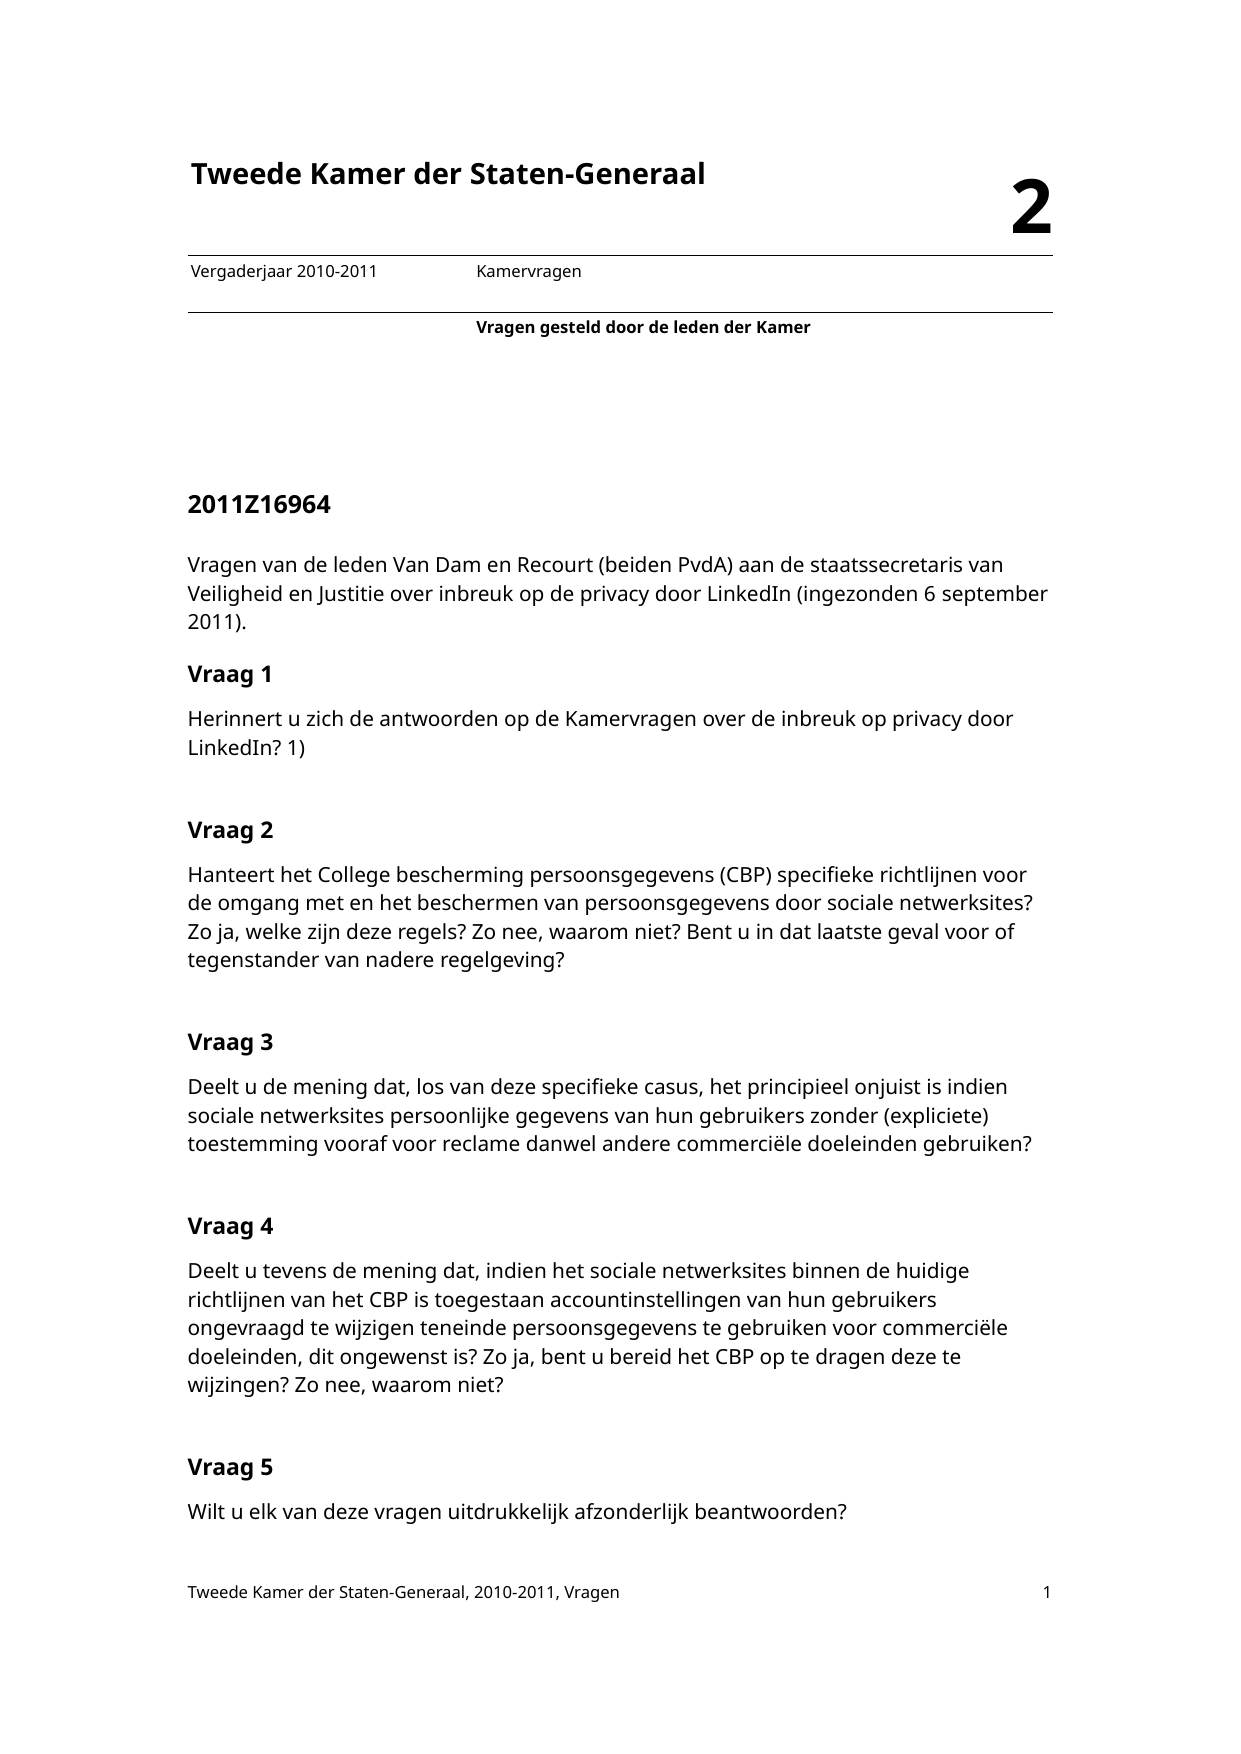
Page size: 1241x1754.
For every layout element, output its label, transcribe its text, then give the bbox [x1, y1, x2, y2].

text Herinnert u zich de antwoorden op de Kamervragen over de inbreuk op privacy door LinkedIn? 1) [187, 704, 1053, 761]
table_header Tweede Kamer der Staten-Generaal [188, 150, 879, 255]
text Deelt u tevens de mening dat, indien het sociale netwerksites binnen de huidige richtlijnen van het CBP is toegestaan accountinstellingen van hun gebruikers ongevraagd te wijzigen teneinde persoonsgegevens te gebruiken voor commerciële doeleinden, dit ongewenst is? Zo ja, bent u bereid het CBP op te dragen deze te wijzingen? Zo nee, waarom niet? [187, 1257, 1053, 1399]
table_cell [188, 313, 473, 339]
table_cell Kamervragen [473, 256, 1053, 312]
subtitle Vraag 2 [187, 814, 1053, 845]
text Wilt u elk van deze vragen uitdrukkelijk afzonderlijk beantwoorden? [187, 1497, 1053, 1526]
text Deelt u de mening dat, los van deze specifieke casus, het principieel onjuist is indien sociale netwerksites persoonlijke gegevens van hun gebruikers zonder (expliciete) toestemming vooraf voor reclame danwel andere commerciële doeleinden gebruiken? [187, 1072, 1053, 1158]
subtitle Vraag 1 [187, 658, 1053, 689]
table_cell Vergaderjaar 2010-2011 [188, 256, 473, 312]
text 2011Z16964 [187, 487, 1053, 521]
text Vragen van de leden Van Dam en Recourt (beiden PvdA) aan de staatssecretaris van Veiligheid en Justitie over inbreuk op de privacy door LinkedIn (ingezonden 6 september 2011). [187, 550, 1053, 636]
table_cell Vragen gesteld door de leden der Kamer [473, 313, 1053, 339]
subtitle Vraag 3 [187, 1026, 1053, 1057]
text Hanteert het College bescherming persoonsgegevens (CBP) specifieke richtlijnen voor de omgang met en het beschermen van persoonsgegevens door sociale netwerksites? Zo ja, welke zijn deze regels? Zo nee, waarom niet? Bent u in dat laatste geval voor of tegenstander van nadere regelgeving? [187, 860, 1053, 974]
subtitle Vraag 4 [187, 1210, 1053, 1242]
subtitle Vraag 5 [187, 1451, 1053, 1482]
table_header 2 [880, 150, 1053, 255]
